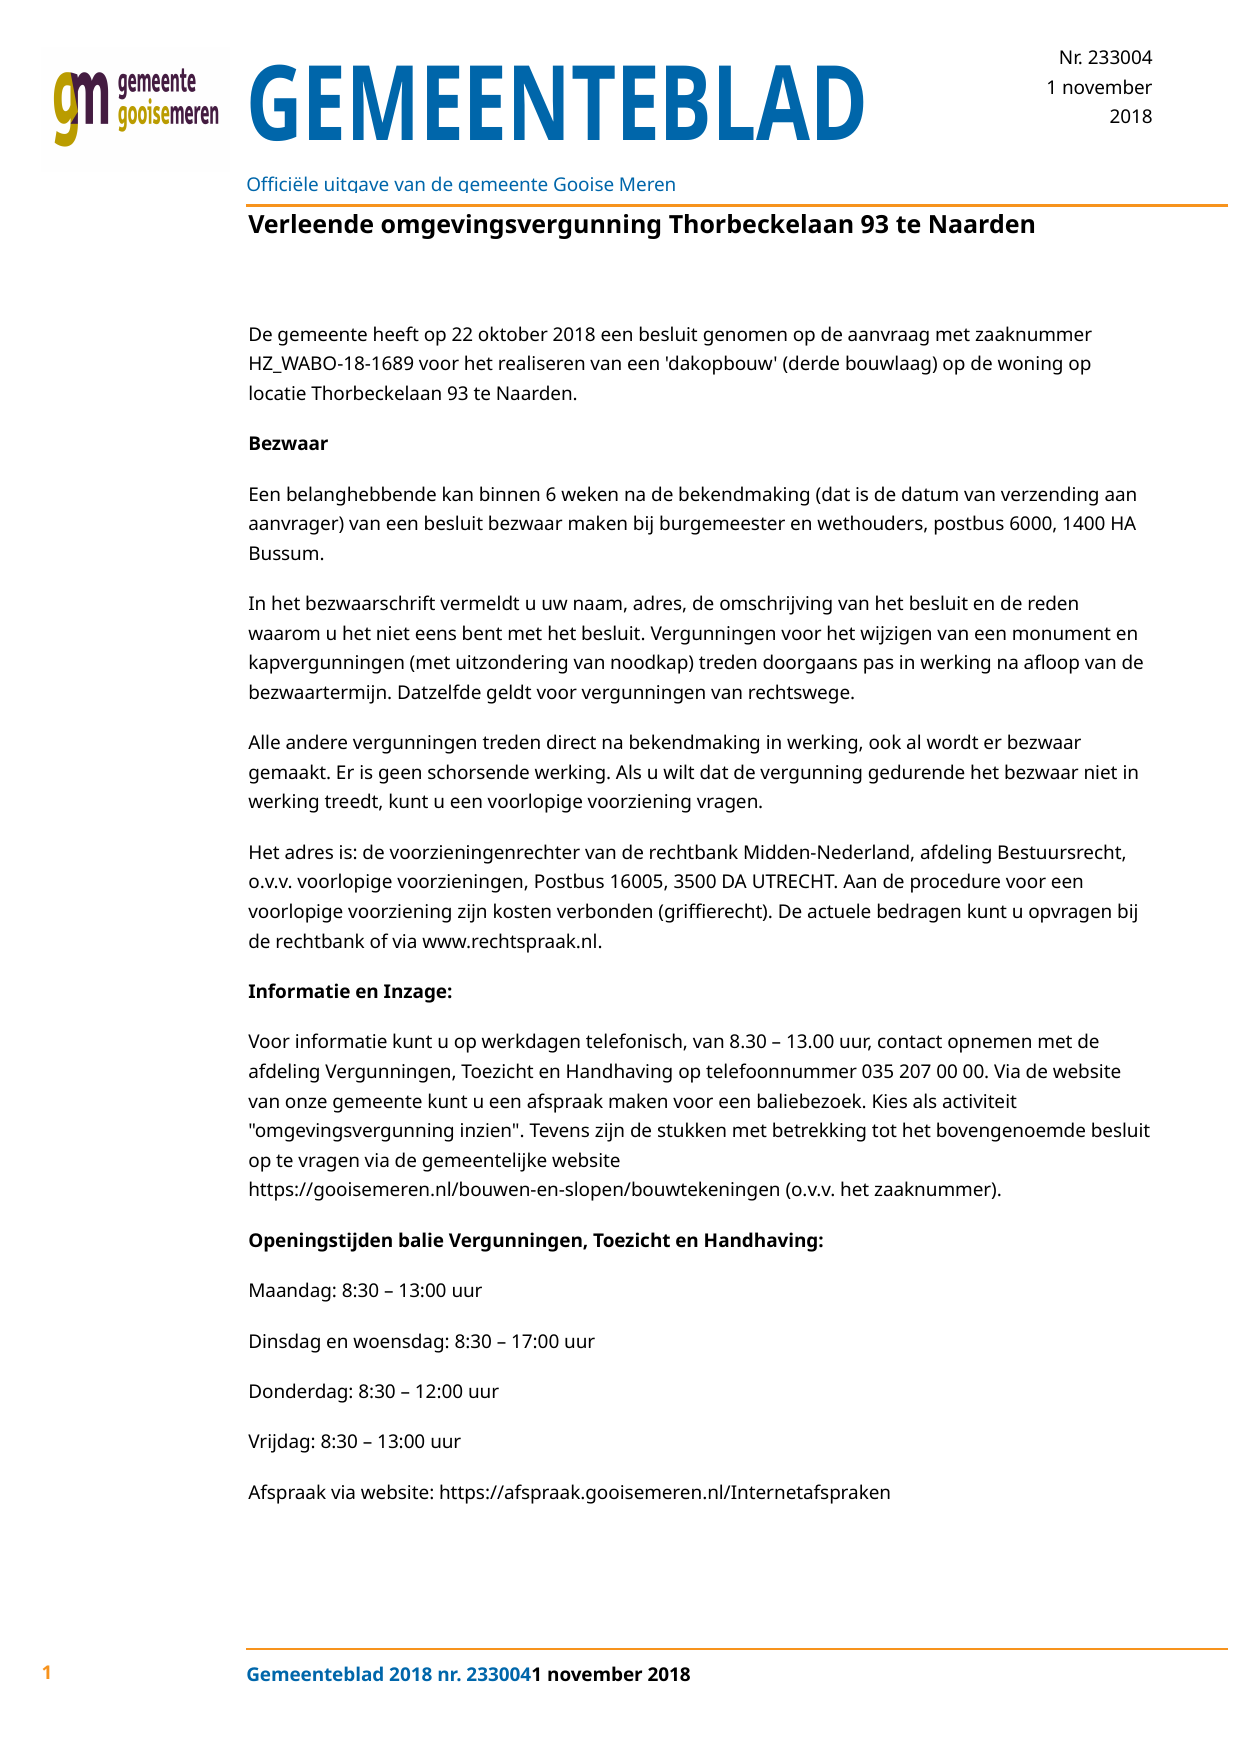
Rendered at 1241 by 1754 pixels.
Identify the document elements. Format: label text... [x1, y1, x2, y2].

text Een belanghebbende kan binnen 6 weken na de bekendmaking (dat is de datum van verzending aan aanvrager) van een besluit bezwaar maken bij burgemeester en wethouders, postbus 6000, 1400 HA Bussum. [248, 481, 1152, 566]
text Bezwaar [248, 430, 1152, 456]
text Informatie en Inzage: [248, 978, 1152, 1004]
text Alle andere vergunningen treden direct na bekendmaking in werking, ook al wordt er bezwaar gemaakt. Er is geen schorsende werking. Als u wilt dat de vergunning gedurende het bezwaar niet in werking treedt, kunt u een voorlopige voorziening vragen. [248, 729, 1152, 814]
text Verleende omgevingsvergunning Thorbeckelaan 93 te Naarden [248, 207, 1152, 241]
picture [41, 47, 231, 172]
text De gemeente heeft op 22 oktober 2018 een besluit genomen op de aanvraag met zaaknummer HZ_WABO-18-1689 voor het realiseren van een 'dakopbouw' (derde bouwlaag) op de woning op locatie Thorbeckelaan 93 te Naarden. [248, 321, 1152, 406]
text Donderdag: 8:30 – 12:00 uur [248, 1378, 1152, 1404]
text Vrijdag: 8:30 – 13:00 uur [248, 1429, 1152, 1454]
text Afspraak via website: https://afspraak.gooisemeren.nl/Internetafspraken [248, 1479, 1152, 1505]
text Voor informatie kunt u op werkdagen telefonisch, van 8.30 – 13.00 uur, contact opnemen met de afdeling Vergunningen, Toezicht en Handhaving op telefoonnummer 035 207 00 00. Via de website van onze gemeente kunt u een afspraak maken voor een baliebezoek. Kies als activiteit "omgevingsvergunning inzien". Tevens zijn de stukken met betrekking tot het bovengenoemde besluit op te vragen via de gemeentelijke website https://gooisemeren.nl/bouwen-en-slopen/bouwtekeningen (o.v.v. het zaaknummer). [248, 1029, 1152, 1202]
text Het adres is: de voorzieningenrechter van de rechtbank Midden-Nederland, afdeling Bestuursrecht, o.v.v. voorlopige voorzieningen, Postbus 16005, 3500 DA UTRECHT. Aan de procedure voor een voorlopige voorziening zijn kosten verbonden (griffierecht). De actuele bedragen kunt u opvragen bij de rechtbank of via www.rechtspraak.nl. [248, 839, 1152, 953]
text Openingstijden balie Vergunningen, Toezicht en Handhaving: [248, 1227, 1152, 1253]
text Dinsdag en woensdag: 8:30 – 17:00 uur [248, 1328, 1152, 1353]
text Maandag: 8:30 – 13:00 uur [248, 1277, 1152, 1303]
text In het bezwaarschrift vermeldt u uw naam, adres, de omschrijving van het besluit en de reden waarom u het niet eens bent met het besluit. Vergunningen voor het wijzigen van een monument en kapvergunningen (met uitzondering van noodkap) treden doorgaans pas in werking na afloop van de bezwaartermijn. Datzelfde geldt voor vergunningen van rechtswege. [248, 590, 1152, 705]
